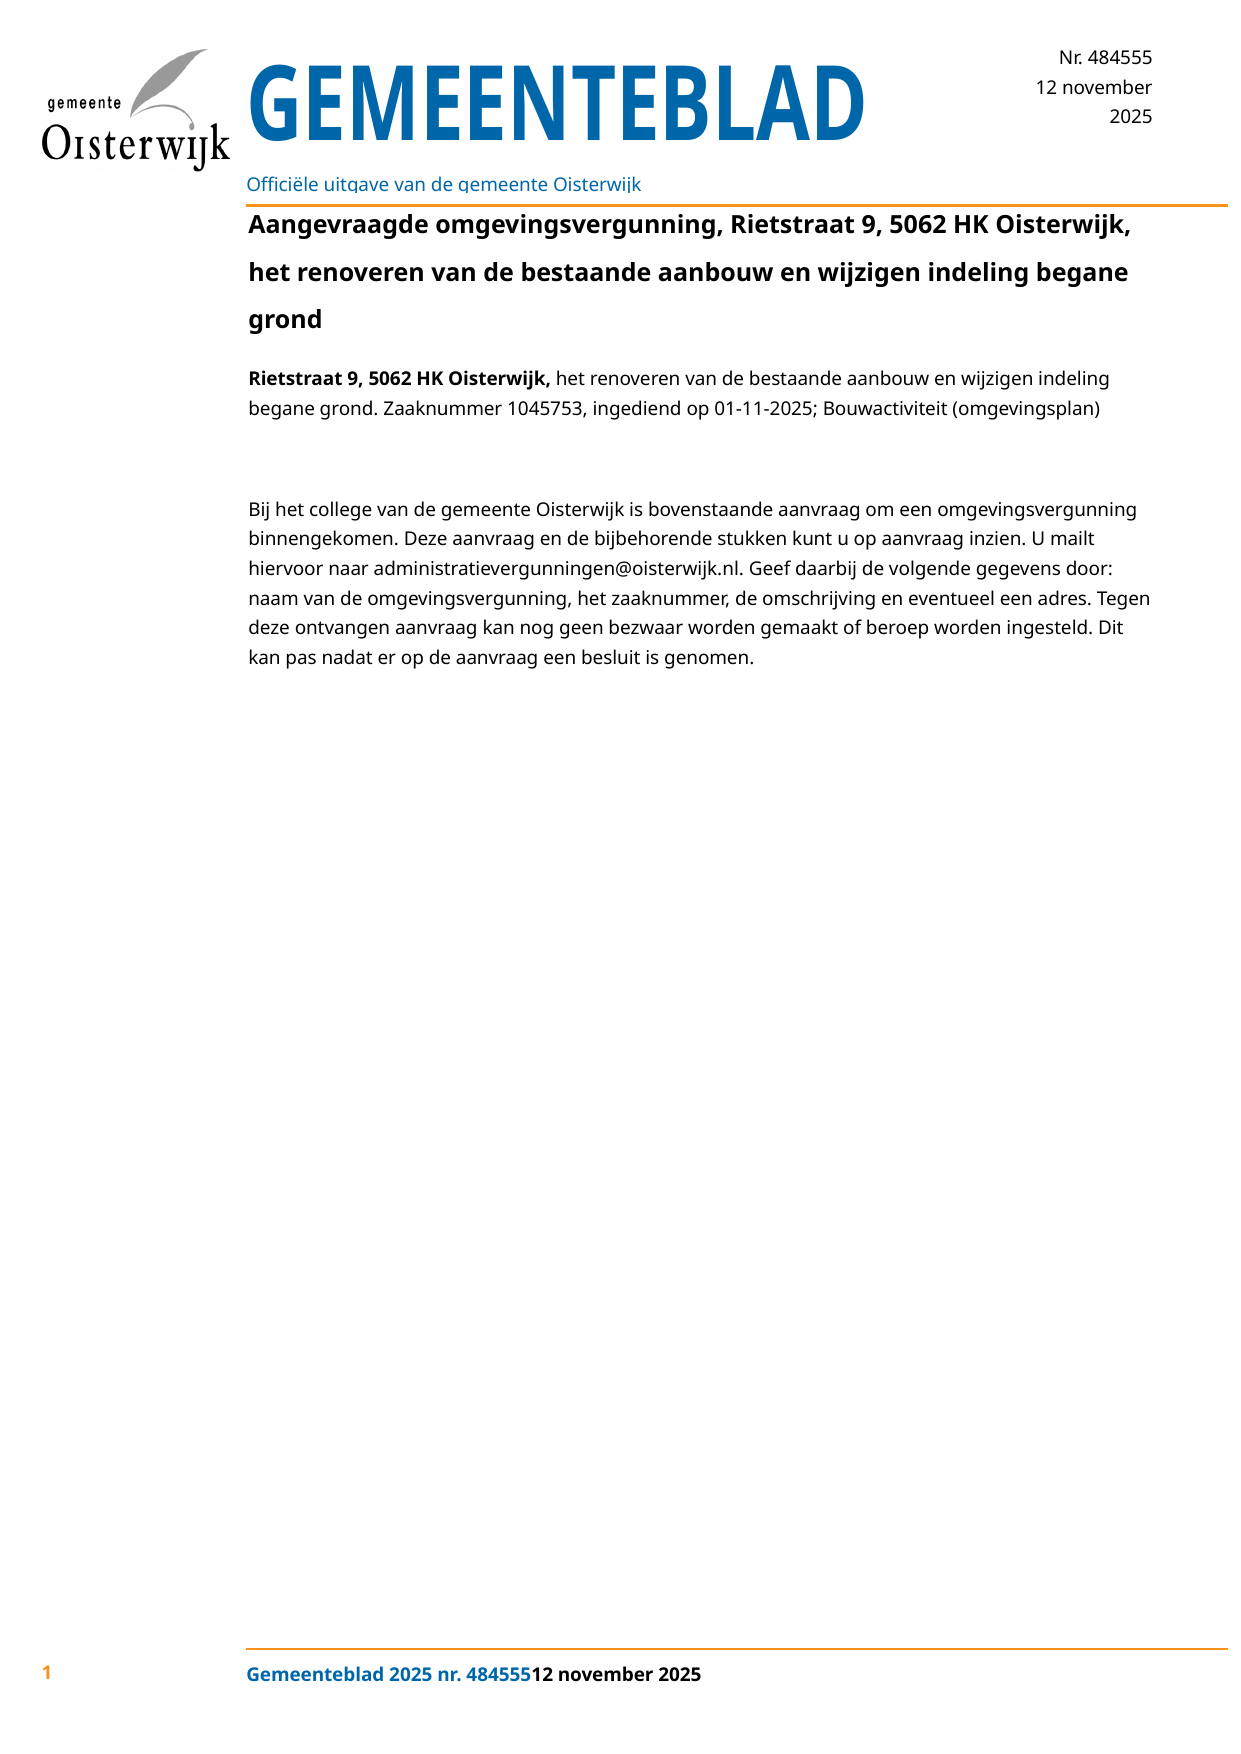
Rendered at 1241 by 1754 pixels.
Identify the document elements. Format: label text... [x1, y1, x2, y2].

text Aangevraagde omgevingsvergunning, Rietstraat 9, 5062 HK Oisterwijk, het renoveren van de bestaande aanbouw en wijzigen indeling begane grond [248, 207, 1152, 336]
picture [41, 47, 231, 172]
text Rietstraat 9, 5062 HK Oisterwijk, het renoveren van de bestaande aanbouw en wijzigen indeling begane grond. Zaaknummer 1045753, ingediend op 01-11-2025; Bouwactiviteit (omgevingsplan) [248, 366, 1152, 421]
text Bij het college van de gemeente Oisterwijk is bovenstaande aanvraag om een omgevingsvergunning binnengekomen. Deze aanvraag en de bijbehorende stukken kunt u op aanvraag inzien. U mailt hiervoor naar administratievergunningen@oisterwijk.nl. Geef daarbij de volgende gegevens door: naam van de omgevingsvergunning, het zaaknummer, de omschrijving en eventueel een adres. Tegen deze ontvangen aanvraag kan nog geen bezwaar worden gemaakt of beroep worden ingesteld. Dit kan pas nadat er op de aanvraag een besluit is genomen. [248, 496, 1152, 669]
